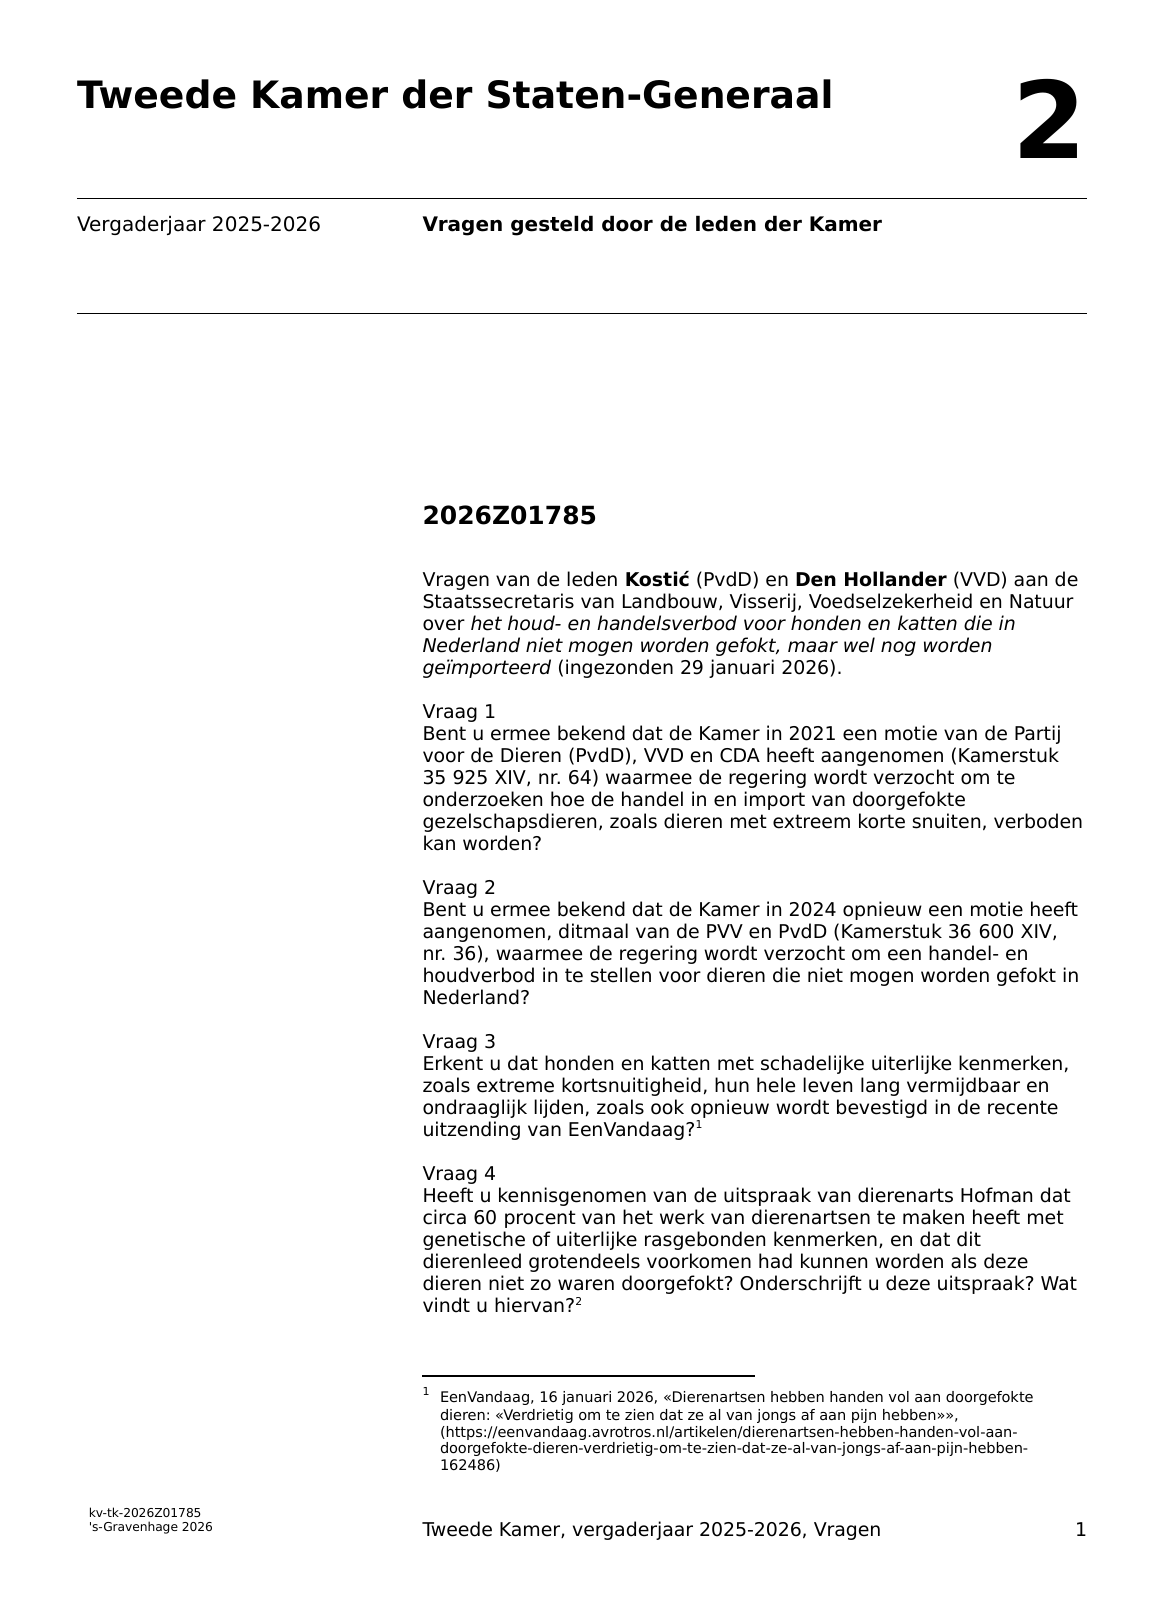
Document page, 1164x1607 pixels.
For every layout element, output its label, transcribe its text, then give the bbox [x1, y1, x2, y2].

table_cell Vergaderjaar 2025-2026 [77, 199, 422, 313]
text 's-Gravenhage 2026 [88, 1520, 323, 1534]
text 2026Z01785 [422, 501, 1087, 531]
text Heeft u kennisgenomen van de uitspraak van dierenarts Hofman dat circa 60 procent van het werk van dierenartsen te maken heeft met genetische of uiterlijke rasgebonden kenmerken, en dat dit dierenleed grotendeels voorkomen had kunnen worden als deze dieren niet zo waren doorgefokt? Onderschrijft u deze uitspraak? Wat vindt u hiervan? [422, 1185, 1087, 1317]
text Vraag 4 [422, 1163, 1087, 1185]
table_header 2 [886, 59, 1087, 198]
table_header Tweede Kamer der Staten-Generaal [77, 59, 886, 198]
text Vraag 3 [422, 1031, 1087, 1053]
text Bent u ermee bekend dat de Kamer in 2024 opnieuw een motie heeft aangenomen, ditmaal van de PVV en PvdD (Kamerstuk 36 600 XIV, nr. 36), waarmee de regering wordt verzocht om een handel- en houdverbod in te stellen voor dieren die niet mogen worden gefokt in Nederland? [422, 899, 1087, 1009]
table_cell Vragen gesteld door de leden der Kamer [422, 199, 1087, 313]
text Bent u ermee bekend dat de Kamer in 2021 een motie van de Partij voor de Dieren (PvdD), VVD en CDA heeft aangenomen (Kamerstuk 35 925 XIV, nr. 64) waarmee de regering wordt verzocht om te onderzoeken hoe de handel in en import van doorgefokte gezelschapsdieren, zoals dieren met extreem korte snuiten, verboden kan worden? [422, 723, 1087, 855]
text Erkent u dat honden en katten met schadelijke uiterlijke kenmerken, zoals extreme kortsnuitigheid, hun hele leven lang vermijdbaar en ondraaglijk lijden, zoals ook opnieuw wordt bevestigd in de recente uitzending van EenVandaag? [422, 1053, 1087, 1141]
text kv-tk-2026Z01785 [88, 1506, 323, 1520]
text Vragen van de leden Kostić (PvdD) en Den Hollander (VVD) aan de Staatssecretaris van Landbouw, Visserij, Voedselzekerheid en Natuur over het houd- en handelsverbod voor honden en katten die in Nederland niet mogen worden gefokt, maar wel nog worden geïmporteerd (ingezonden 29 januari 2026). [422, 569, 1087, 679]
text EenVandaag, 16 januari 2026, «Dierenartsen hebben handen vol aan doorgefokte dieren: «Verdrietig om te zien dat ze al van jongs af aan pijn hebben»», (https://eenvandaag.avrotros.nl/artikelen/dierenartsen-hebben-handen-vol-aan-doorgefokte-dieren-verdrietig-om-te-zien-dat-ze-al-van-jongs-af-aan-pijn-hebben-162486) [422, 1385, 1087, 1474]
text Vraag 1 [422, 701, 1087, 723]
text Vraag 2 [422, 877, 1087, 899]
